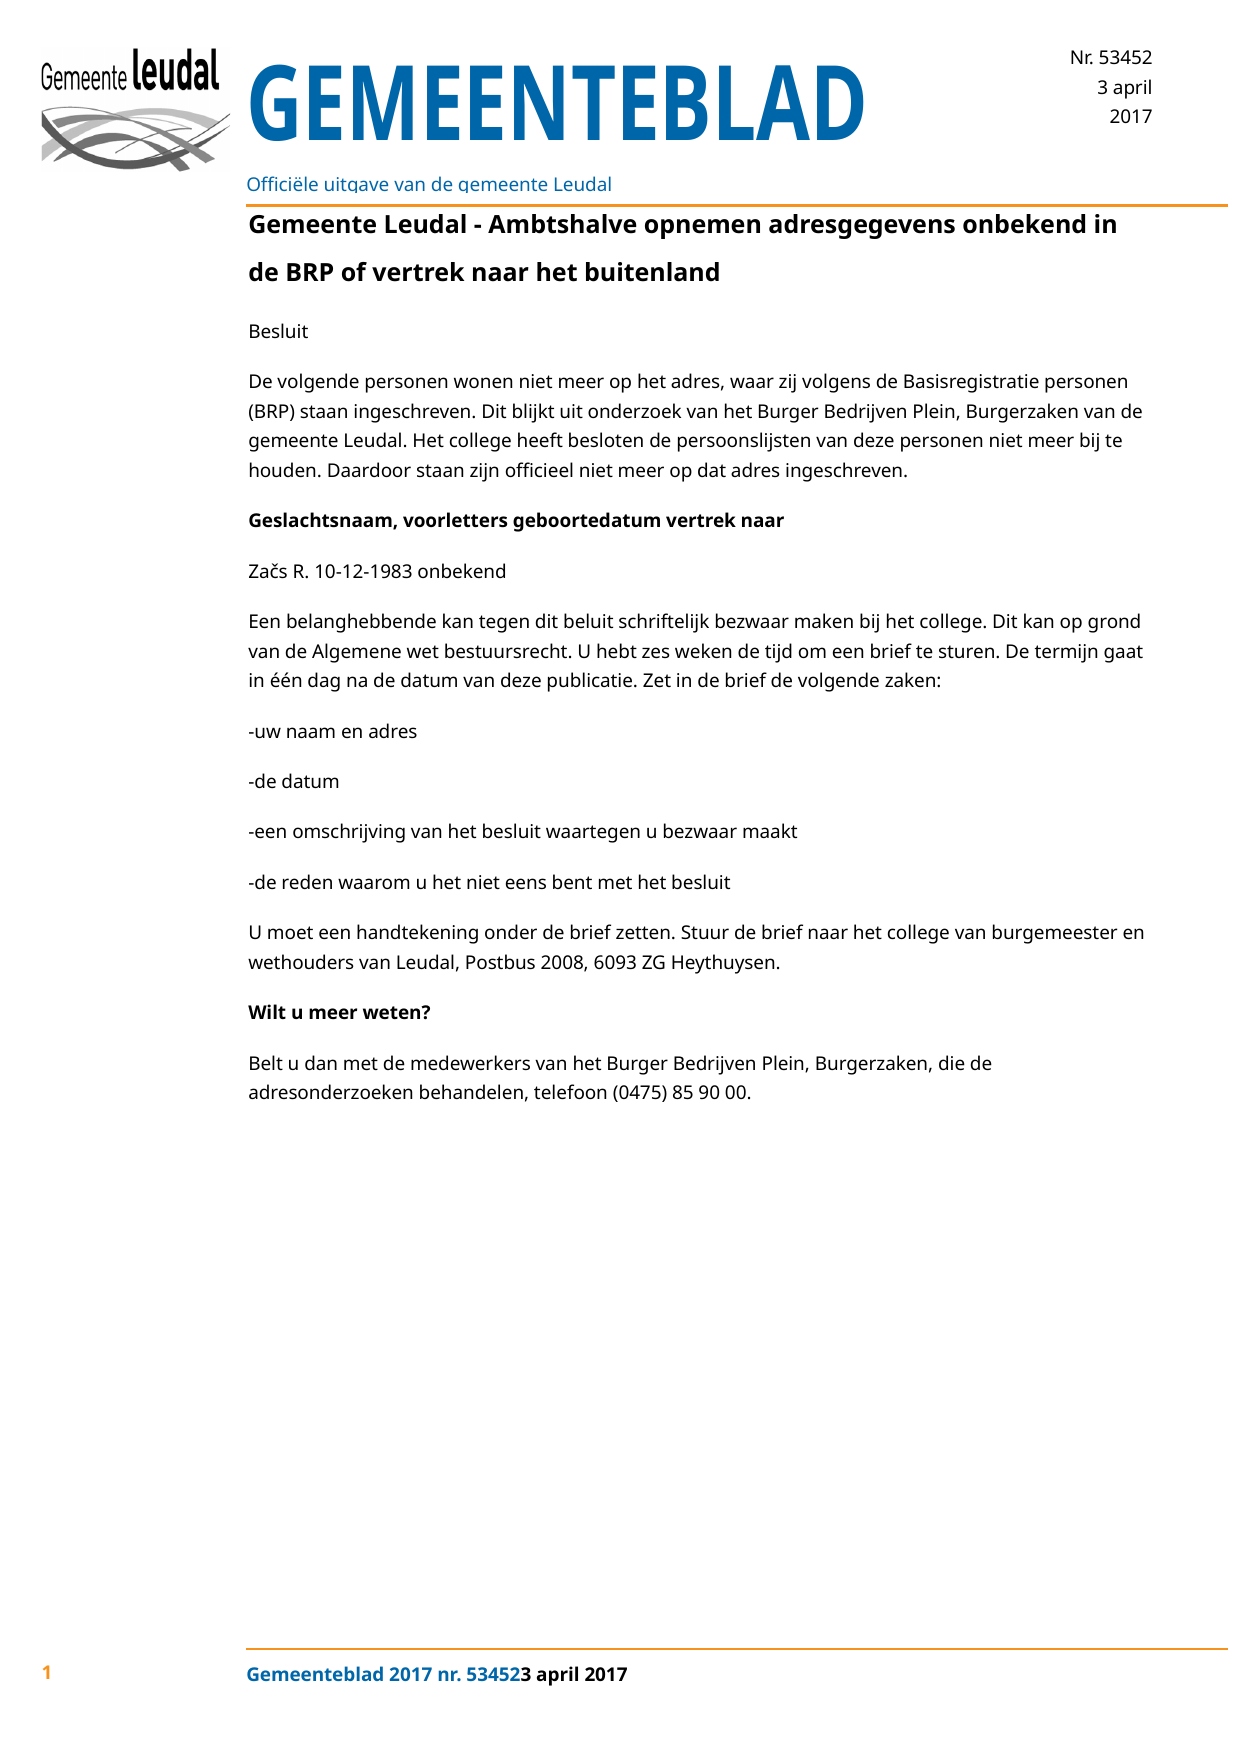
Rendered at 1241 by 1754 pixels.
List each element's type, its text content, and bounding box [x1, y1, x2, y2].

text -een omschrijving van het besluit waartegen u bezwaar maakt [248, 819, 1152, 844]
text Belt u dan met de medewerkers van het Burger Bedrijven Plein, Burgerzaken, die de adresonderzoeken behandelen, telefoon (0475) 85 90 00. [248, 1050, 1152, 1105]
text Wilt u meer weten? [248, 999, 1152, 1025]
picture [41, 47, 231, 172]
text U moet een handtekening onder de brief zetten. Stuur de brief naar het college van burgemeester en wethouders van Leudal, Postbus 2008, 6093 ZG Heythuysen. [248, 919, 1152, 975]
text Een belanghebbende kan tegen dit beluit schriftelijk bezwaar maken bij het college. Dit kan op grond van de Algemene wet bestuursrecht. U hebt zes weken de tijd om een brief te sturen. De termijn gaat in één dag na de datum van deze publicatie. Zet in de brief de volgende zaken: [248, 608, 1152, 693]
text -de datum [248, 768, 1152, 794]
text Začs R. 10-12-1983 onbekend [248, 558, 1152, 584]
text Geslachtsnaam, voorletters geboortedatum vertrek naar [248, 507, 1152, 533]
text -uw naam en adres [248, 718, 1152, 744]
text De volgende personen wonen niet meer op het adres, waar zij volgens de Basisregistratie personen (BRP) staan ingeschreven. Dit blijkt uit onderzoek van het Burger Bedrijven Plein, Burgerzaken van de gemeente Leudal. Het college heeft besloten de persoonslijsten van deze personen niet meer bij te houden. Daardoor staan zijn officieel niet meer op dat adres ingeschreven. [248, 368, 1152, 483]
text Gemeente Leudal - Ambtshalve opnemen adresgegevens onbekend in de BRP of vertrek naar het buitenland [248, 207, 1152, 288]
text -de reden waarom u het niet eens bent met het besluit [248, 869, 1152, 895]
text Besluit [248, 318, 1152, 344]
